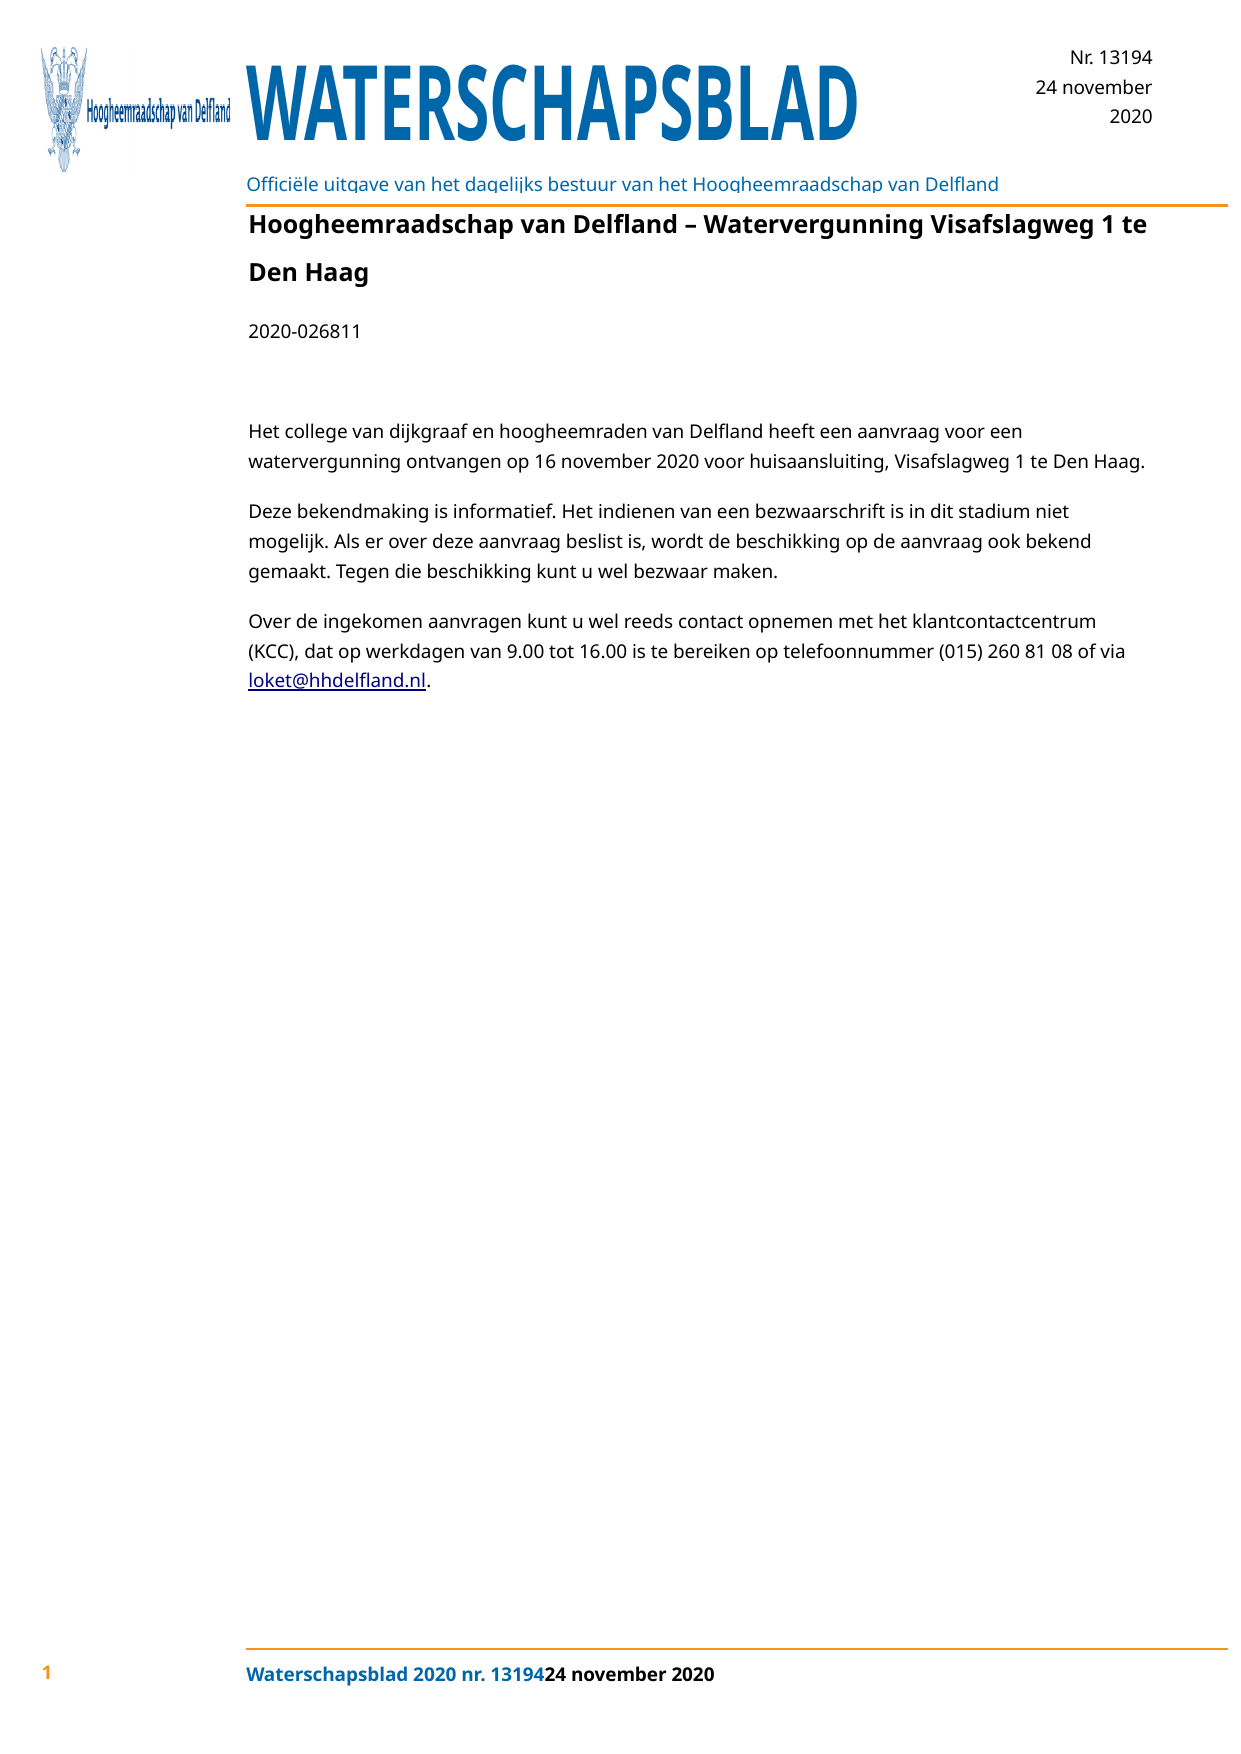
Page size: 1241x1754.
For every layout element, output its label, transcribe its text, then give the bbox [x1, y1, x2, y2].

text Deze bekendmaking is informatief. Het indienen van een bezwaarschrift is in dit stadium niet mogelijk. Als er over deze aanvraag beslist is, wordt de beschikking op de aanvraag ook bekend gemaakt. Tegen die beschikking kunt u wel bezwaar maken. [248, 499, 1152, 584]
text Over de ingekomen aanvragen kunt u wel reeds contact opnemen met het klantcontactcentrum (KCC), dat op werkdagen van 9.00 tot 16.00 is te bereiken op telefoonnummer (015) 260 81 08 of via loket@hhdelfland.nl. [248, 608, 1152, 693]
text Hoogheemraadschap van Delfland – Watervergunning Visafslagweg 1 te Den Haag [248, 207, 1152, 288]
picture [41, 47, 231, 172]
text Het college van dijkgraaf en hoogheemraden van Delfland heeft een aanvraag voor een watervergunning ontvangen op 16 november 2020 voor huisaansluiting, Visafslagweg 1 te Den Haag. [248, 419, 1152, 474]
text 2020-026811 [248, 318, 1152, 344]
